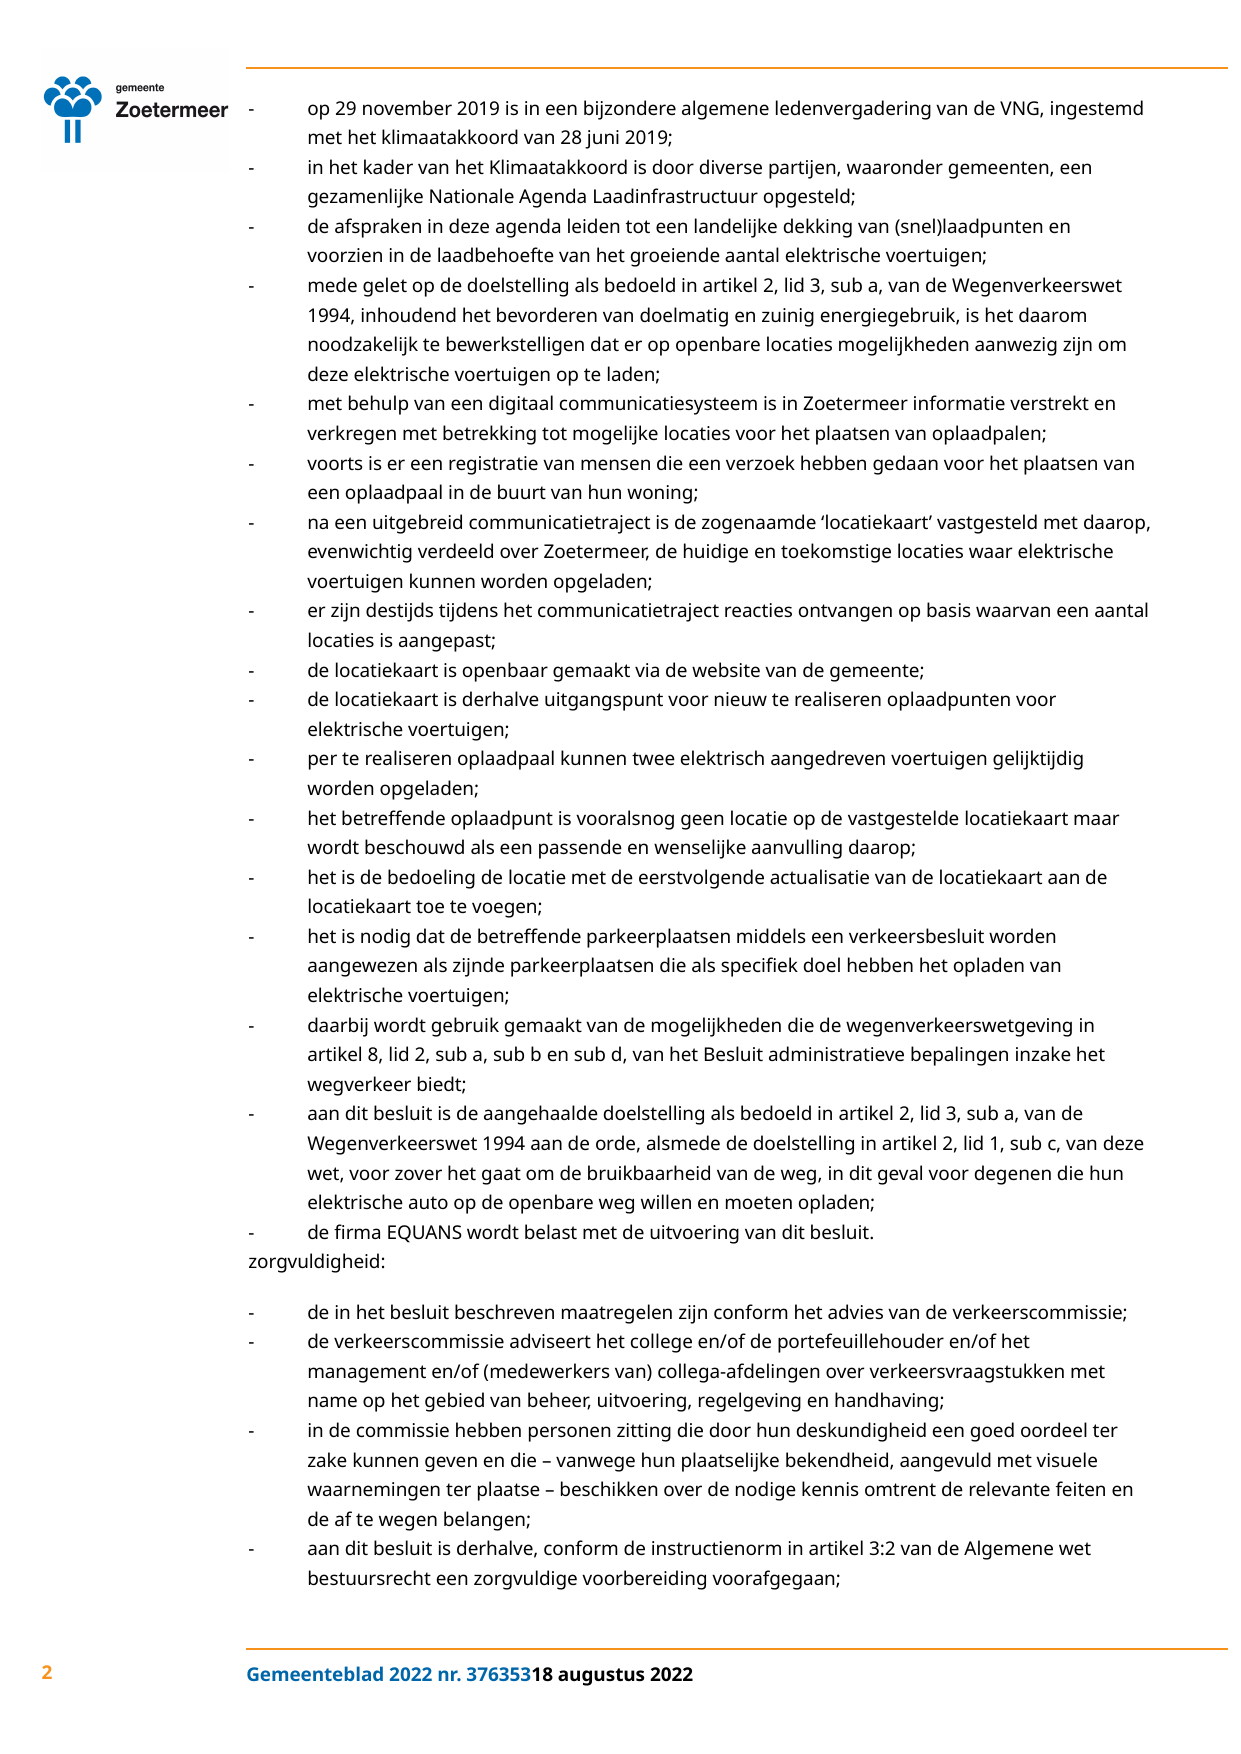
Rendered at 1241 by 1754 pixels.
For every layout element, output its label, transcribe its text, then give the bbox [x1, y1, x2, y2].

list mede gelet op de doelstelling als bedoeld in artikel 2, lid 3, sub a, van de Wegenverkeerswet 1994, inhoudend het bevorderen van doelmatig en zuinig energiegebruik, is het daarom noodzakelijk te bewerkstelligen dat er op openbare locaties mogelijkheden aanwezig zijn om deze elektrische voertuigen op te laden; [248, 272, 1152, 387]
picture [41, 47, 231, 172]
list per te realiseren oplaadpaal kunnen twee elektrisch aangedreven voertuigen gelijktijdig worden opgeladen; [248, 746, 1152, 801]
list er zijn destijds tijdens het communicatietraject reacties ontvangen op basis waarvan een aantal locaties is aangepast; [248, 598, 1152, 653]
list op 29 november 2019 is in een bijzondere algemene ledenvergadering van de VNG, ingestemd met het klimaatakkoord van 28 juni 2019; [248, 95, 1152, 150]
list de locatiekaart is derhalve uitgangspunt voor nieuw te realiseren oplaadpunten voor elektrische voertuigen; [248, 686, 1152, 742]
text zorgvuldigheid: [248, 1248, 1152, 1274]
list aan dit besluit is de aangehaalde doelstelling als bedoeld in artikel 2, lid 3, sub a, van de Wegenverkeerswet 1994 aan de orde, alsmede de doelstelling in artikel 2, lid 1, sub c, van deze wet, voor zover het gaat om de bruikbaarheid van de weg, in dit geval voor degenen die hun elektrische auto op de openbare weg willen en moeten opladen; [248, 1101, 1152, 1215]
list het is nodig dat de betreffende parkeerplaatsen middels een verkeersbesluit worden aangewezen als zijnde parkeerplaatsen die als specifiek doel hebben het opladen van elektrische voertuigen; [248, 923, 1152, 1008]
list de verkeerscommissie adviseert het college en/of de portefeuillehouder en/of het management en/of (medewerkers van) collega-afdelingen over verkeersvraagstukken met name op het gebied van beheer, uitvoering, regelgeving en handhaving; [248, 1328, 1152, 1413]
list in de commissie hebben personen zitting die door hun deskundigheid een goed oordeel ter zake kunnen geven en die – vanwege hun plaatselijke bekendheid, aangevuld met visuele waarnemingen ter plaatse – beschikken over de nodige kennis omtrent de relevante feiten en de af te wegen belangen; [248, 1417, 1152, 1532]
list het is de bedoeling de locatie met de eerstvolgende actualisatie van de locatiekaart aan de locatiekaart toe te voegen; [248, 864, 1152, 919]
list daarbij wordt gebruik gemaakt van de mogelijkheden die de wegenverkeerswetgeving in artikel 8, lid 2, sub a, sub b en sub d, van het Besluit administratieve bepalingen inzake het wegverkeer biedt; [248, 1012, 1152, 1097]
list na een uitgebreid communicatietraject is de zogenaamde ‘locatiekaart’ vastgesteld met daarop, evenwichtig verdeeld over Zoetermeer, de huidige en toekomstige locaties waar elektrische voertuigen kunnen worden opgeladen; [248, 509, 1152, 594]
list in het kader van het Klimaatakkoord is door diverse partijen, waaronder gemeenten, een gezamenlijke Nationale Agenda Laadinfrastructuur opgesteld; [248, 154, 1152, 209]
list de locatiekaart is openbaar gemaakt via de website van de gemeente; [248, 657, 1152, 683]
list de in het besluit beschreven maatregelen zijn conform het advies van de verkeerscommissie; [248, 1299, 1152, 1325]
list voorts is er een registratie van mensen die een verzoek hebben gedaan voor het plaatsen van een oplaadpaal in de buurt van hun woning; [248, 450, 1152, 505]
list het betreffende oplaadpunt is vooralsnog geen locatie op de vastgestelde locatiekaart maar wordt beschouwd als een passende en wenselijke aanvulling daarop; [248, 805, 1152, 860]
list met behulp van een digitaal communicatiesysteem is in Zoetermeer informatie verstrekt en verkregen met betrekking tot mogelijke locaties voor het plaatsen van oplaadpalen; [248, 391, 1152, 446]
list de firma EQUANS wordt belast met de uitvoering van dit besluit. [248, 1219, 1152, 1245]
list aan dit besluit is derhalve, conform de instructienorm in artikel 3:2 van de Algemene wet bestuursrecht een zorgvuldige voorbereiding voorafgegaan; [248, 1536, 1152, 1591]
list de afspraken in deze agenda leiden tot een landelijke dekking van (snel)laadpunten en voorzien in de laadbehoefte van het groeiende aantal elektrische voertuigen; [248, 213, 1152, 268]
